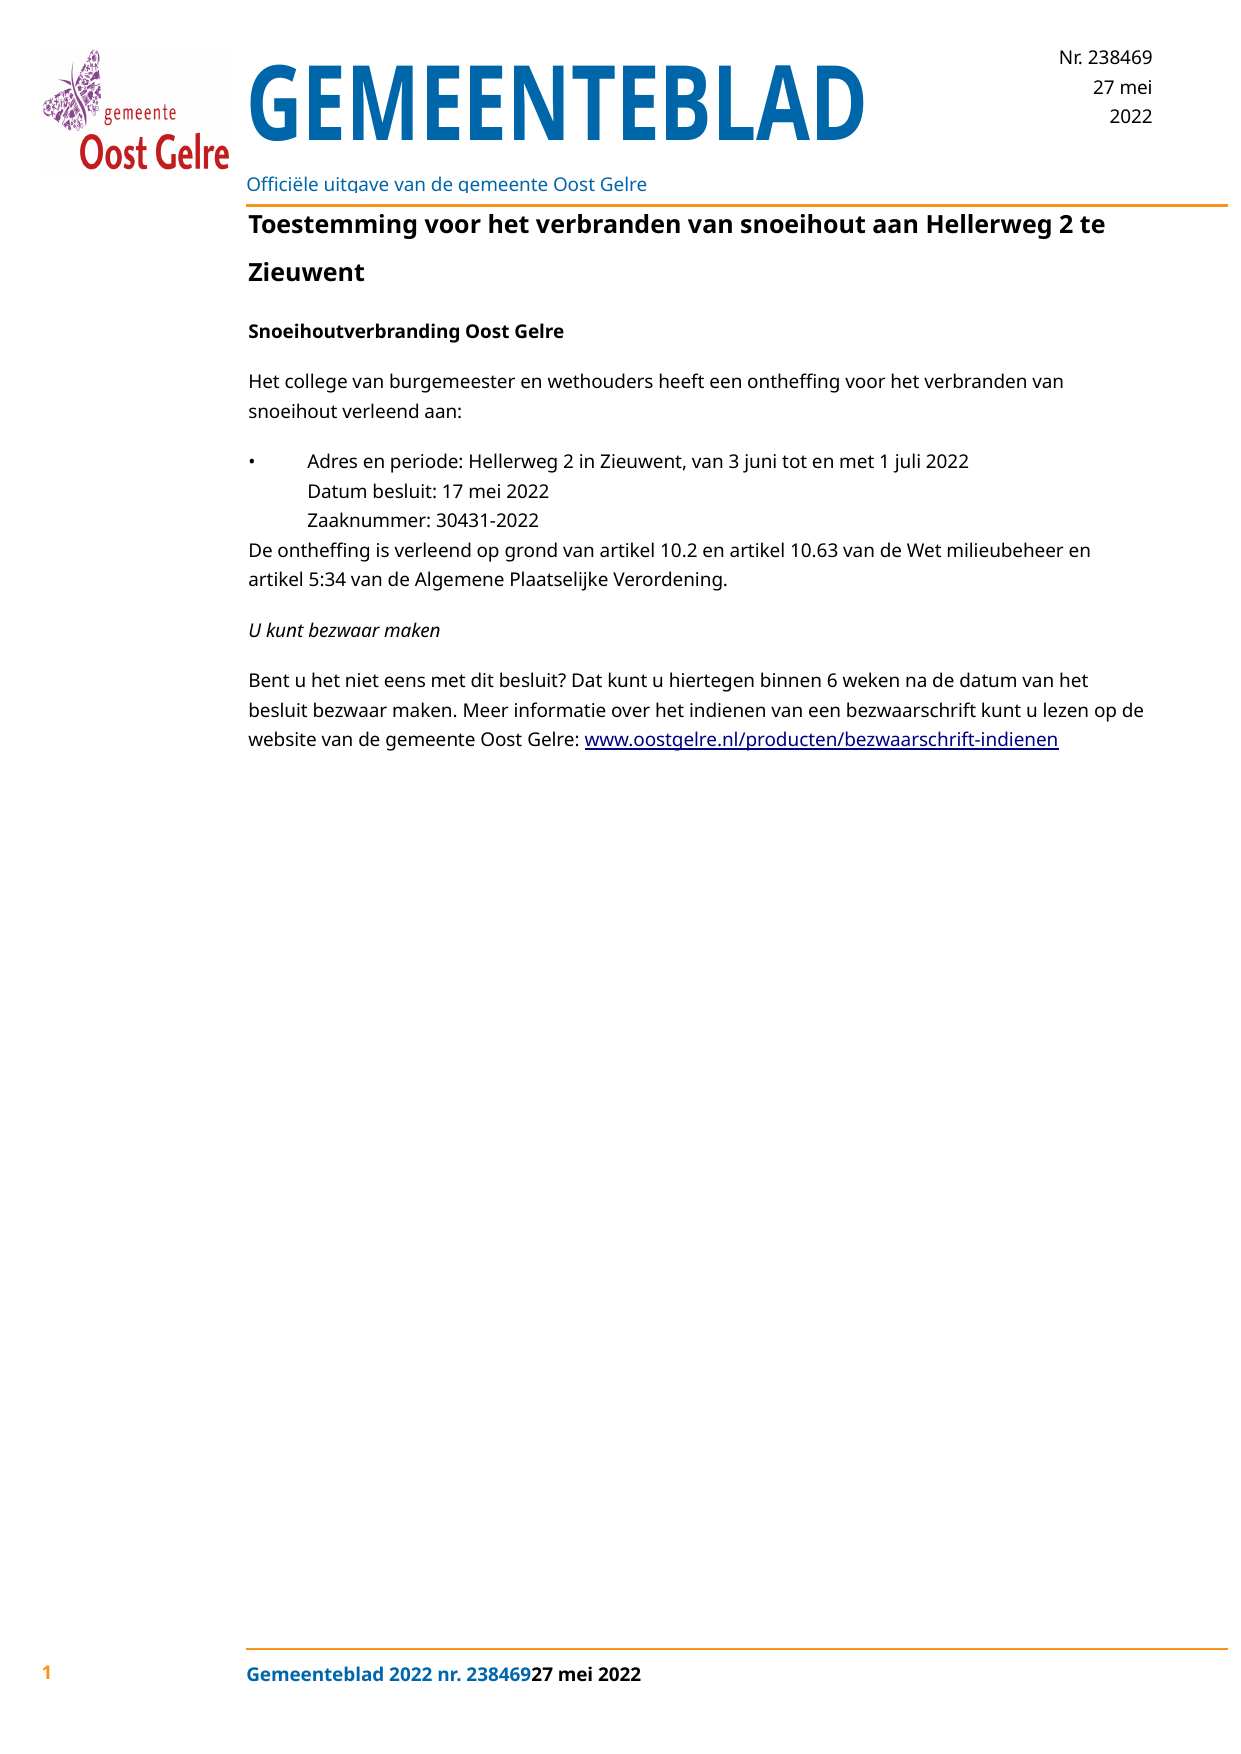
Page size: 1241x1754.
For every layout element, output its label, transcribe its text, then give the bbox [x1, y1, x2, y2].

list Adres en periode: Hellerweg 2 in Zieuwent, van 3 juni tot en met 1 juli 2022 [248, 448, 1152, 474]
text U kunt bezwaar maken [248, 617, 1152, 643]
text Snoeihoutverbranding Oost Gelre [248, 318, 1152, 344]
text Het college van burgemeester en wethouders heeft een ontheffing voor het verbranden van snoeihout verleend aan: [248, 368, 1152, 424]
list Zaaknummer: 30431-2022 [248, 507, 1152, 533]
text Bent u het niet eens met dit besluit? Dat kunt u hiertegen binnen 6 weken na de datum van het besluit bezwaar maken. Meer informatie over het indienen van een bezwaarschrift kunt u lezen op de website van de gemeente Oost Gelre: www.oostgelre.nl/producten/bezwaarschrift-indienen [248, 667, 1152, 752]
picture [41, 47, 231, 172]
text Toestemming voor het verbranden van snoeihout aan Hellerweg 2 te Zieuwent [248, 207, 1152, 288]
text De ontheffing is verleend op grond van artikel 10.2 en artikel 10.63 van de Wet milieubeheer en artikel 5:34 van de Algemene Plaatselijke Verordening. [248, 537, 1152, 592]
list Datum besluit: 17 mei 2022 [248, 478, 1152, 504]
